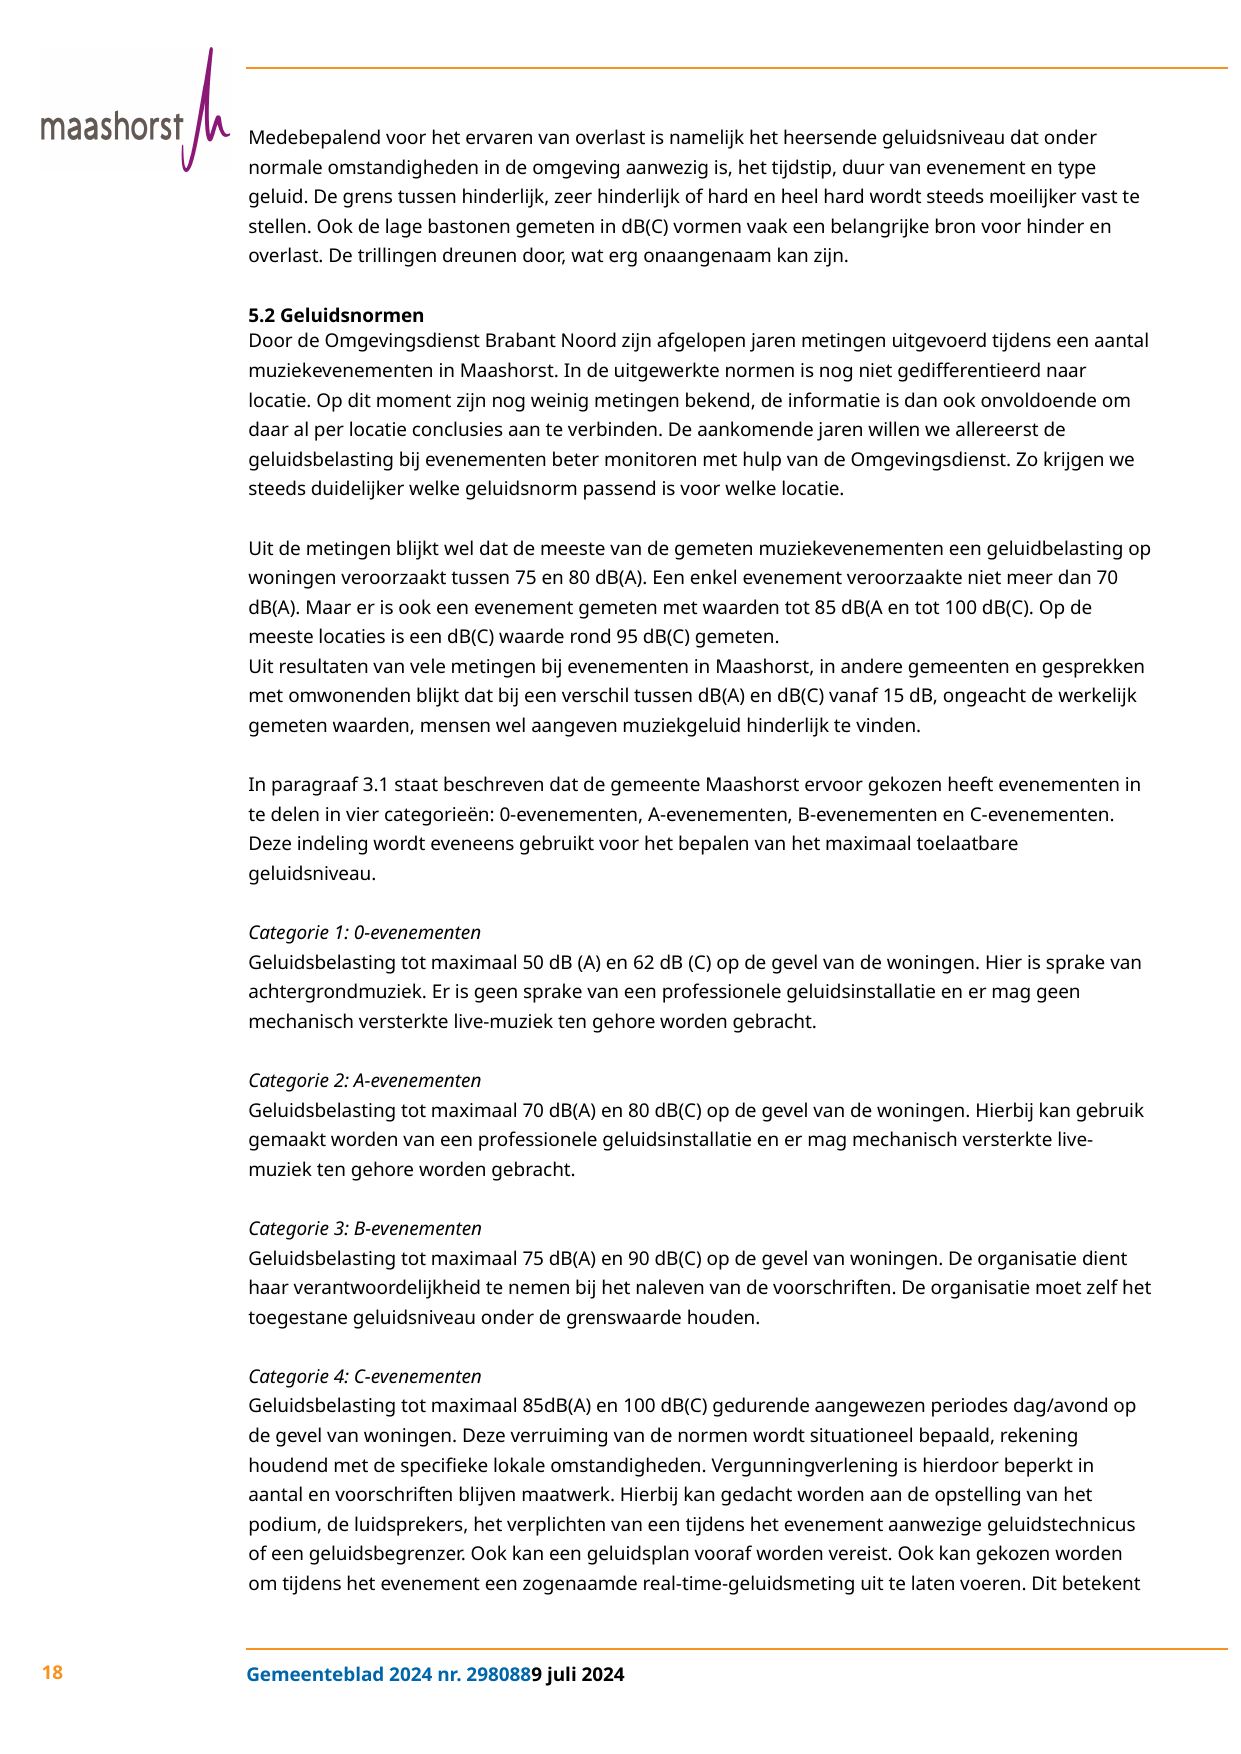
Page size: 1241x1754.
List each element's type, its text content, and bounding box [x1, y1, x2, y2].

text Geluidsbelasting tot maximaal 70 dB(A) en 80 dB(C) op de gevel van de woningen. Hierbij kan gebruik gemaakt worden van een professionele geluidsinstallatie en er mag mechanisch versterkte live-muziek ten gehore worden gebracht. [248, 1097, 1152, 1182]
text 5.2 Geluidsnormen [248, 302, 1152, 328]
text Geluidsbelasting tot maximaal 85dB(A) en 100 dB(C) gedurende aangewezen periodes dag/avond op de gevel van woningen. Deze verruiming van de normen wordt situationeel bepaald, rekening houdend met de specifieke lokale omstandigheden. Vergunningverlening is hierdoor beperkt in aantal en voorschriften blijven maatwerk. Hierbij kan gedacht worden aan de opstelling van het podium, de luidsprekers, het verplichten van een tijdens het evenement aanwezige geluidstechnicus of een geluidsbegrenzer. Ook kan een geluidsplan vooraf worden vereist. Ook kan gekozen worden om tijdens het evenement een zogenaamde real-time-geluidsmeting uit te laten voeren. Dit betekent [248, 1393, 1152, 1596]
text Uit de metingen blijkt wel dat de meeste van de gemeten muziekevenementen een geluidbelasting op woningen veroorzaakt tussen 75 en 80 dB(A). Een enkel evenement veroorzaakte niet meer dan 70 dB(A). Maar er is ook een evenement gemeten met waarden tot 85 dB(A en tot 100 dB(C). Op de meeste locaties is een dB(C) waarde rond 95 dB(C) gemeten. [248, 535, 1152, 649]
text Categorie 1: 0-evenementen [248, 919, 1152, 945]
text Uit resultaten van vele metingen bij evenementen in Maashorst, in andere gemeenten en gesprekken met omwonenden blijkt dat bij een verschil tussen dB(A) en dB(C) vanaf 15 dB, ongeacht de werkelijk gemeten waarden, mensen wel aangeven muziekgeluid hinderlijk te vinden. [248, 653, 1152, 738]
text Geluidsbelasting tot maximaal 75 dB(A) en 90 dB(C) op de gevel van woningen. De organisatie dient haar verantwoordelijkheid te nemen bij het naleven van de voorschriften. De organisatie moet zelf het toegestane geluidsniveau onder de grenswaarde houden. [248, 1245, 1152, 1329]
text Categorie 4: C-evenementen [248, 1363, 1152, 1389]
text Geluidsbelasting tot maximaal 50 dB (A) en 62 dB (C) op de gevel van de woningen. Hier is sprake van achtergrondmuziek. Er is geen sprake van een professionele geluidsinstallatie en er mag geen mechanisch versterkte live-muziek ten gehore worden gebracht. [248, 949, 1152, 1034]
text Door de Omgevingsdienst Brabant Noord zijn afgelopen jaren metingen uitgevoerd tijdens een aantal muziekevenementen in Maashorst. In de uitgewerkte normen is nog niet gedifferentieerd naar locatie. Op dit moment zijn nog weinig metingen bekend, de informatie is dan ook onvoldoende om daar al per locatie conclusies aan te verbinden. De aankomende jaren willen we allereerst de geluidsbelasting bij evenementen beter monitoren met hulp van de Omgevingsdienst. Zo krijgen we steeds duidelijker welke geluidsnorm passend is voor welke locatie. [248, 328, 1152, 501]
text In paragraaf 3.1 staat beschreven dat de gemeente Maashorst ervoor gekozen heeft evenementen in te delen in vier categorieën: 0-evenementen, A-evenementen, B-evenementen en C-evenementen. Deze indeling wordt eveneens gebruikt voor het bepalen van het maximaal toelaatbare geluidsniveau. [248, 771, 1152, 886]
picture [41, 47, 231, 172]
text Categorie 2: A-evenementen [248, 1067, 1152, 1093]
text Categorie 3: B-evenementen [248, 1215, 1152, 1241]
text Medebepalend voor het ervaren van overlast is namelijk het heersende geluidsniveau dat onder normale omstandigheden in de omgeving aanwezig is, het tijdstip, duur van evenement en type geluid. De grens tussen hinderlijk, zeer hinderlijk of hard en heel hard wordt steeds moeilijker vast te stellen. Ook de lage bastonen gemeten in dB(C) vormen vaak een belangrijke bron voor hinder en overlast. De trillingen dreunen door, wat erg onaangenaam kan zijn. [248, 124, 1152, 268]
